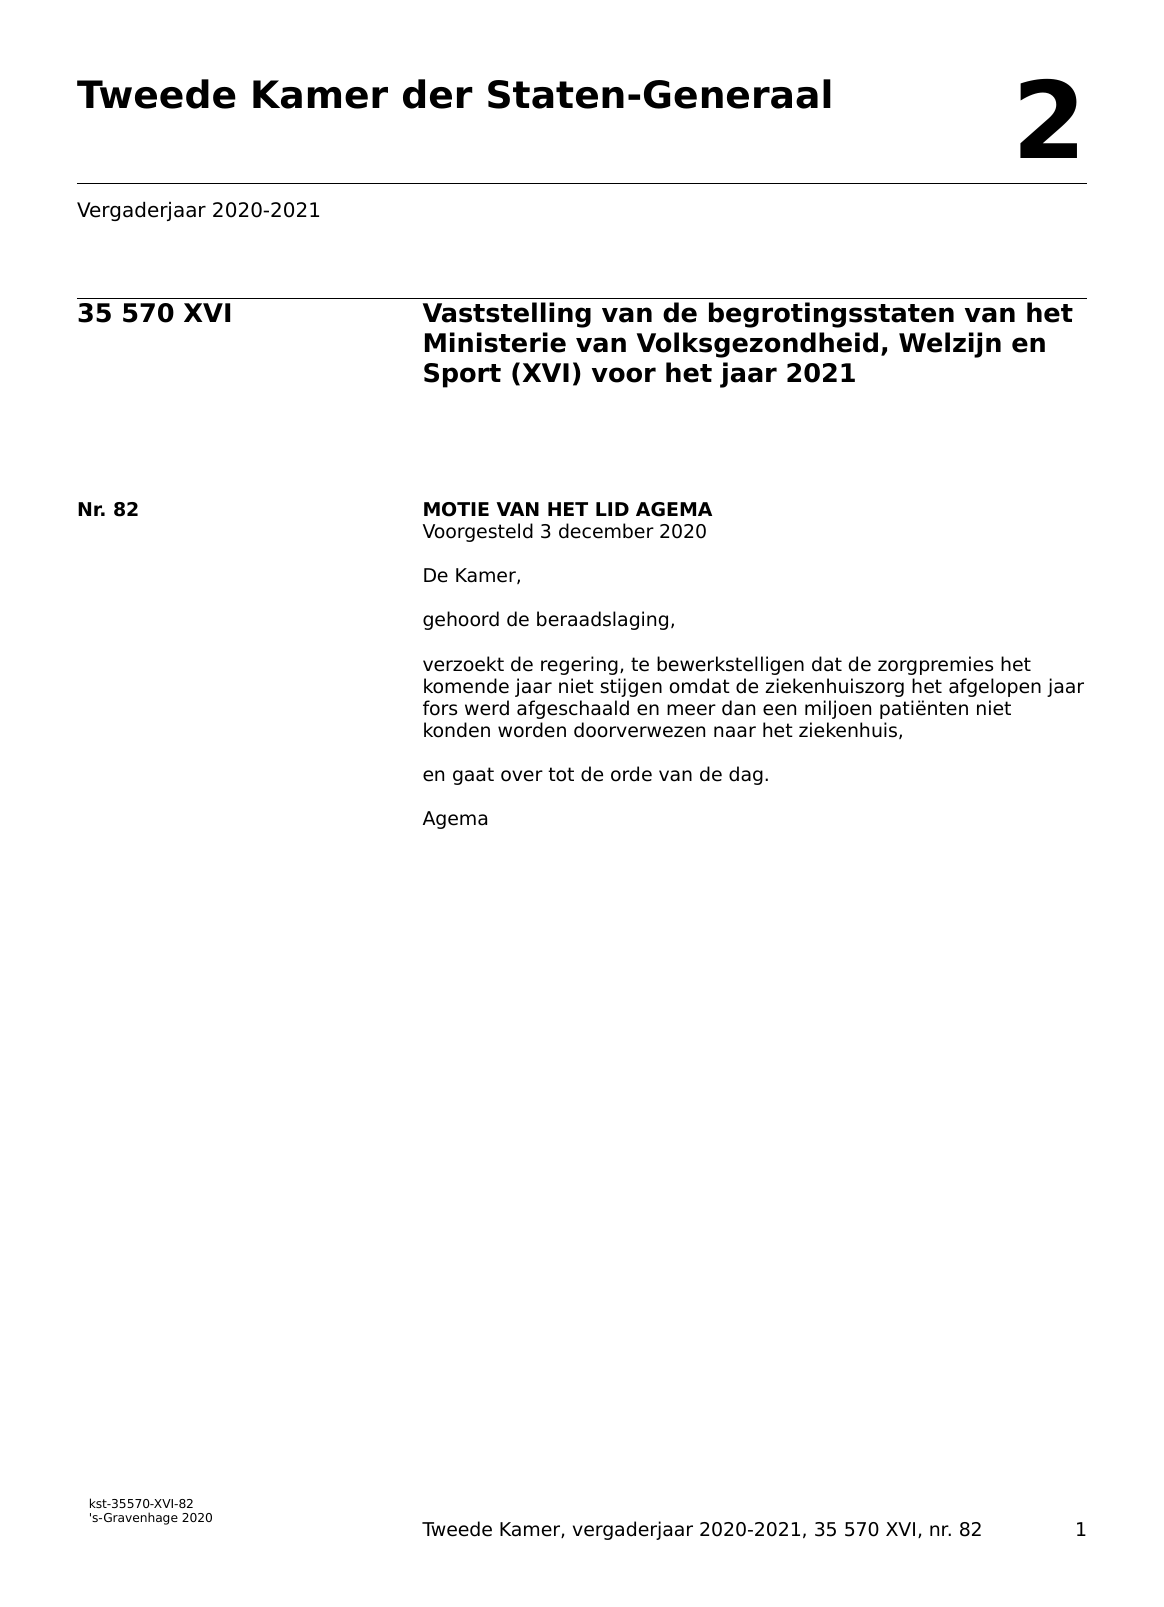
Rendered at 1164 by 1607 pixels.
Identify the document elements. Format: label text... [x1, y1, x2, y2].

text Agema [422, 808, 1087, 830]
text gehoord de beraadslaging, [422, 609, 1087, 631]
text Voorgesteld 3 december 2020 [422, 521, 1087, 543]
table_cell Vergaderjaar 2020-2021 [77, 184, 1087, 298]
table_header 2 [886, 59, 1087, 183]
table_header Tweede Kamer der Staten-Generaal [77, 59, 886, 183]
text verzoekt de regering, te bewerkstelligen dat de zorgpremies het komende jaar niet stijgen omdat de ziekenhuiszorg het afgelopen jaar fors werd afgeschaald en meer dan een miljoen patiënten niet konden worden doorverwezen naar het ziekenhuis, [422, 653, 1087, 741]
subtitle 35 570 XVI Vaststelling van de begrotingsstaten van het Ministerie van Volksgezondheid, Welzijn en Sport (XVI) voor het jaar 2021 [77, 299, 1087, 388]
text 's-Gravenhage 2020 [88, 1511, 323, 1525]
text kst-35570-XVI-82 [88, 1497, 323, 1511]
text en gaat over tot de orde van de dag. [422, 764, 1087, 786]
text De Kamer, [422, 565, 1087, 587]
subtitle Nr. 82 MOTIE VAN HET LID AGEMA [77, 499, 1087, 521]
